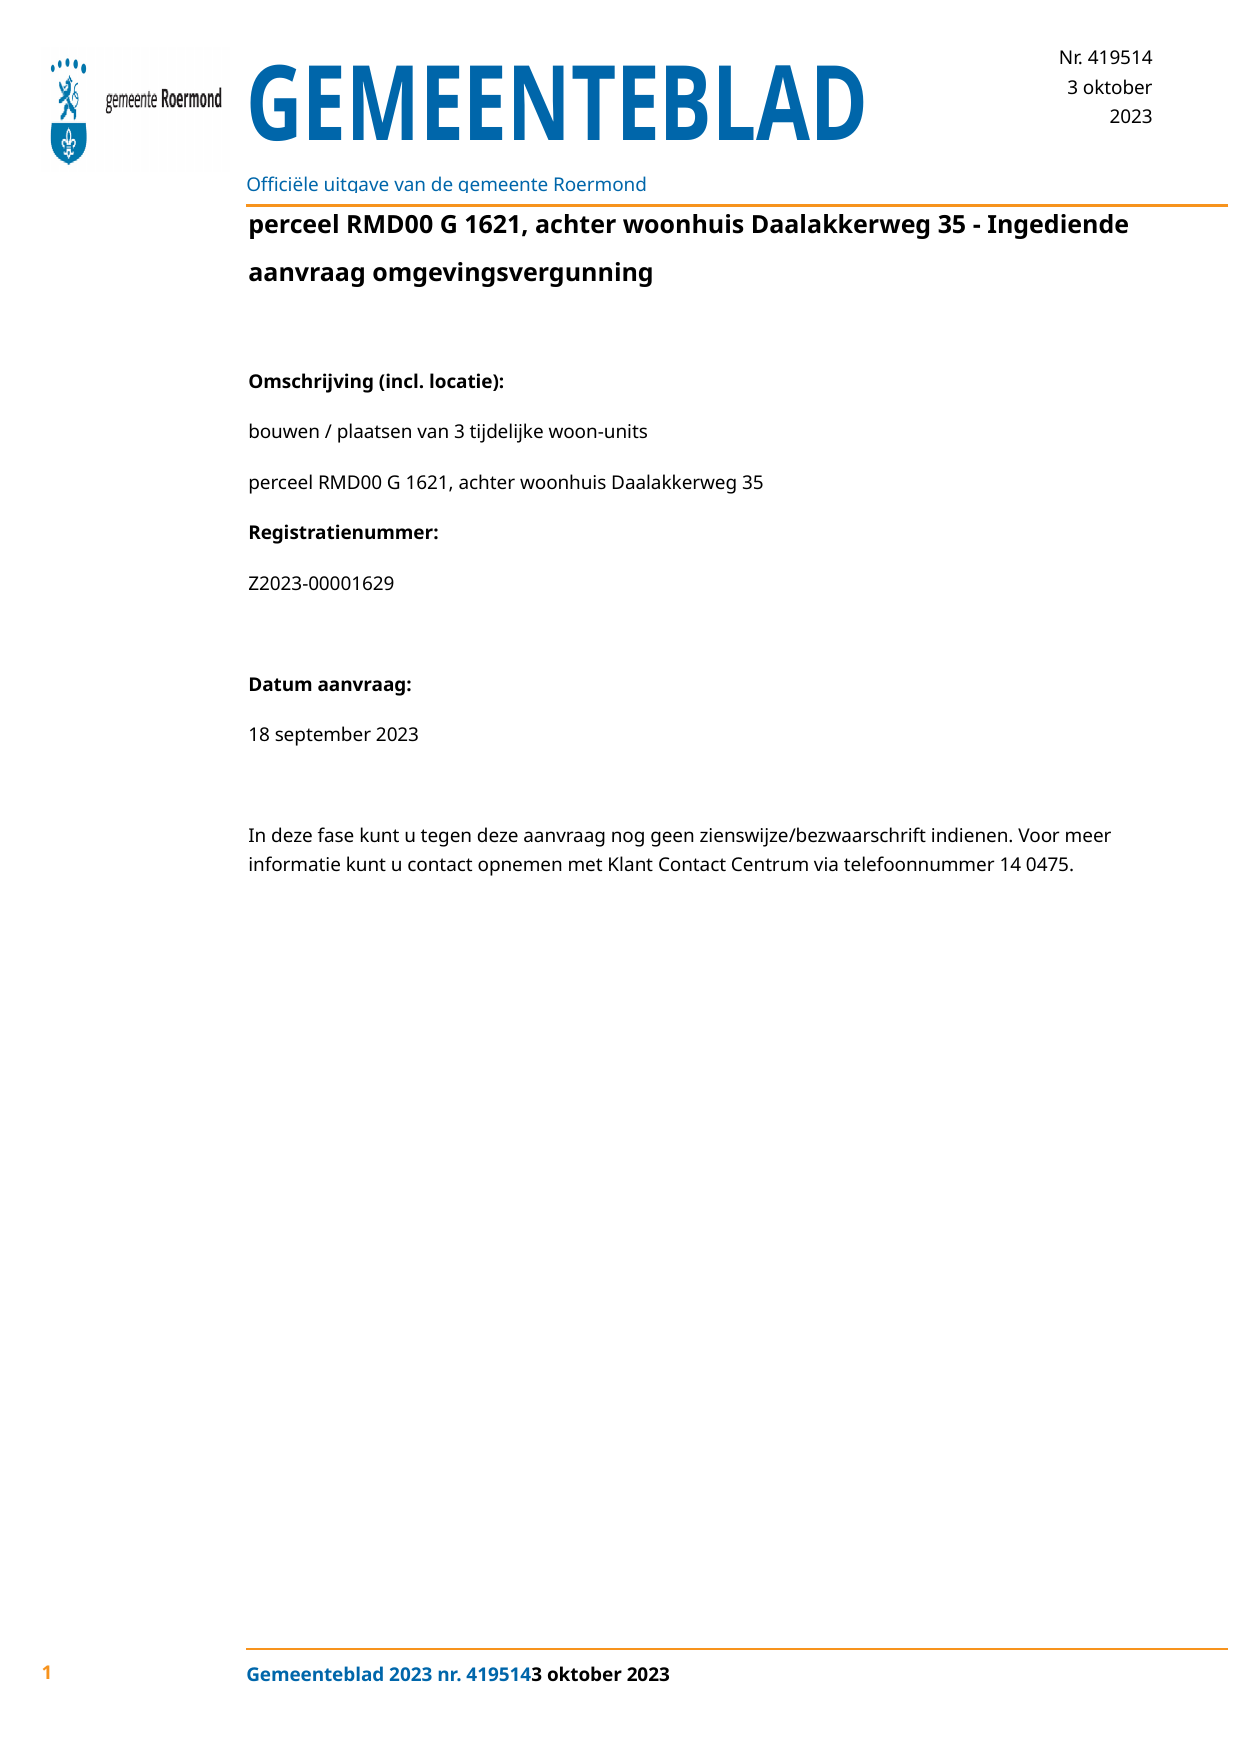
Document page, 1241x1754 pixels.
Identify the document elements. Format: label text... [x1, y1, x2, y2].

text perceel RMD00 G 1621, achter woonhuis Daalakkerweg 35 [248, 469, 1152, 495]
picture [41, 47, 231, 172]
text perceel RMD00 G 1621, achter woonhuis Daalakkerweg 35 - Ingediende aanvraag omgevingsvergunning [248, 207, 1152, 288]
text 18 september 2023 [248, 721, 1152, 747]
text Z2023-00001629 [248, 570, 1152, 596]
text bouwen / plaatsen van 3 tijdelijke woon-units [248, 419, 1152, 444]
text Datum aanvraag: [248, 671, 1152, 697]
text Registratienummer: [248, 519, 1152, 545]
text Omschrijving (incl. locatie): [248, 368, 1152, 394]
text In deze fase kunt u tegen deze aanvraag nog geen zienswijze/bezwaarschrift indienen. Voor meer informatie kunt u contact opnemen met Klant Contact Centrum via telefoonnummer 14 0475. [248, 822, 1152, 877]
